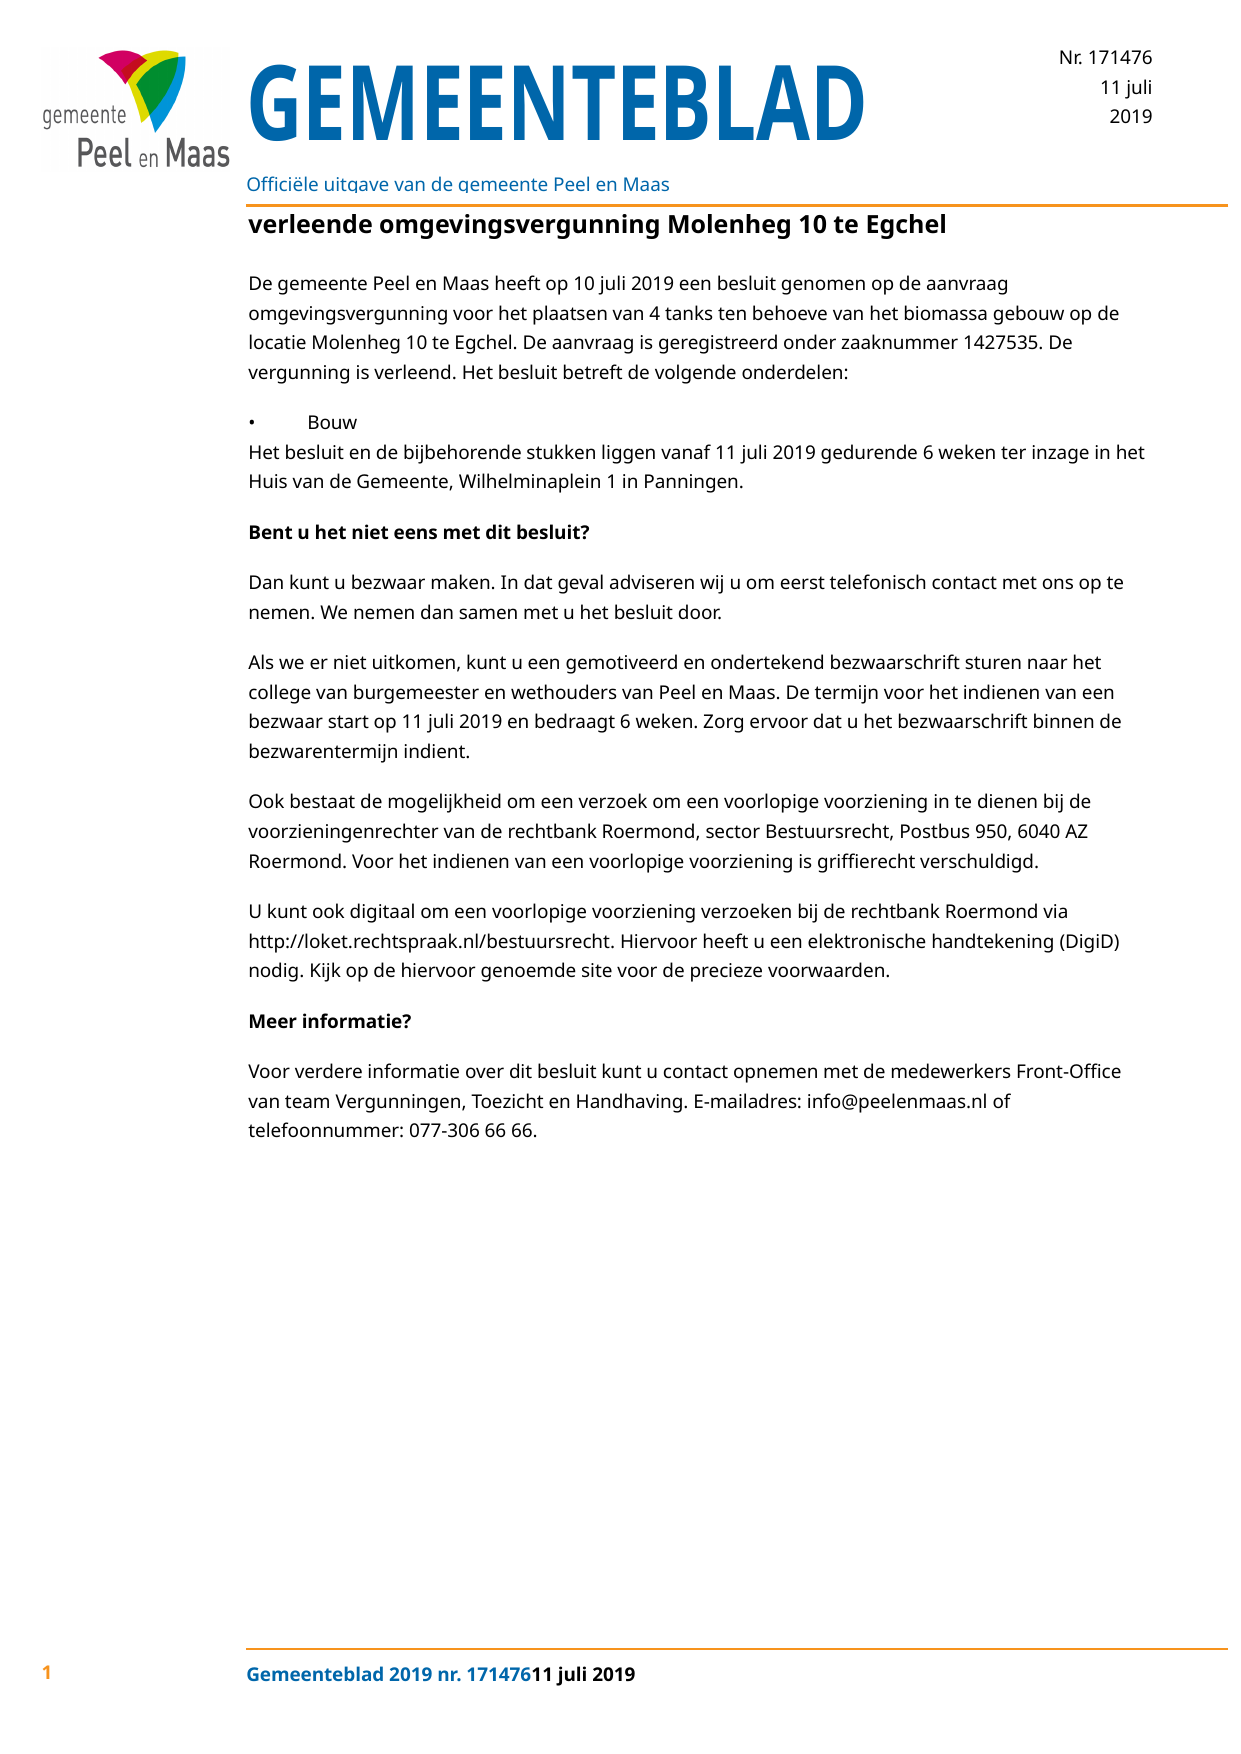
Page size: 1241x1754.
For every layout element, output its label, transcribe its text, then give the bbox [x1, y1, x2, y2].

text Als we er niet uitkomen, kunt u een gemotiveerd en ondertekend bezwaarschrift sturen naar het college van burgemeester en wethouders van Peel en Maas. De termijn voor het indienen van een bezwaar start op 11 juli 2019 en bedraagt 6 weken. Zorg ervoor dat u het bezwaarschrift binnen de bezwarentermijn indient. [248, 649, 1152, 764]
text U kunt ook digitaal om een voorlopige voorziening verzoeken bij de rechtbank Roermond via http://loket.rechtspraak.nl/bestuursrecht. Hiervoor heeft u een elektronische handtekening (DigiD) nodig. Kijk op de hiervoor genoemde site voor de precieze voorwaarden. [248, 898, 1152, 983]
text Het besluit en de bijbehorende stukken liggen vanaf 11 juli 2019 gedurende 6 weken ter inzage in het Huis van de Gemeente, Wilhelminaplein 1 in Panningen. [248, 439, 1152, 494]
text verleende omgevingsvergunning Molenheg 10 te Egchel [248, 207, 1152, 241]
text Dan kunt u bezwaar maken. In dat geval adviseren wij u om eerst telefonisch contact met ons op te nemen. We nemen dan samen met u het besluit door. [248, 569, 1152, 625]
text Bent u het niet eens met dit besluit? [248, 519, 1152, 545]
text Meer informatie? [248, 1008, 1152, 1033]
text De gemeente Peel en Maas heeft op 10 juli 2019 een besluit genomen op de aanvraag omgevingsvergunning voor het plaatsen van 4 tanks ten behoeve van het biomassa gebouw op de locatie Molenheg 10 te Egchel. De aanvraag is geregistreerd onder zaaknummer 1427535. De vergunning is verleend. Het besluit betreft de volgende onderdelen: [248, 270, 1152, 385]
text Voor verdere informatie over dit besluit kunt u contact opnemen met de medewerkers Front-Office van team Vergunningen, Toezicht en Handhaving. E-mailadres: info@peelenmaas.nl of telefoonnummer: 077-306 66 66. [248, 1058, 1152, 1143]
text Ook bestaat de mogelijkheid om een verzoek om een voorlopige voorziening in te dienen bij de voorzieningenrechter van de rechtbank Roermond, sector Bestuursrecht, Postbus 950, 6040 AZ Roermond. Voor het indienen van een voorlopige voorziening is griffierecht verschuldigd. [248, 789, 1152, 873]
list Bouw [248, 409, 1152, 435]
picture [41, 47, 231, 172]
